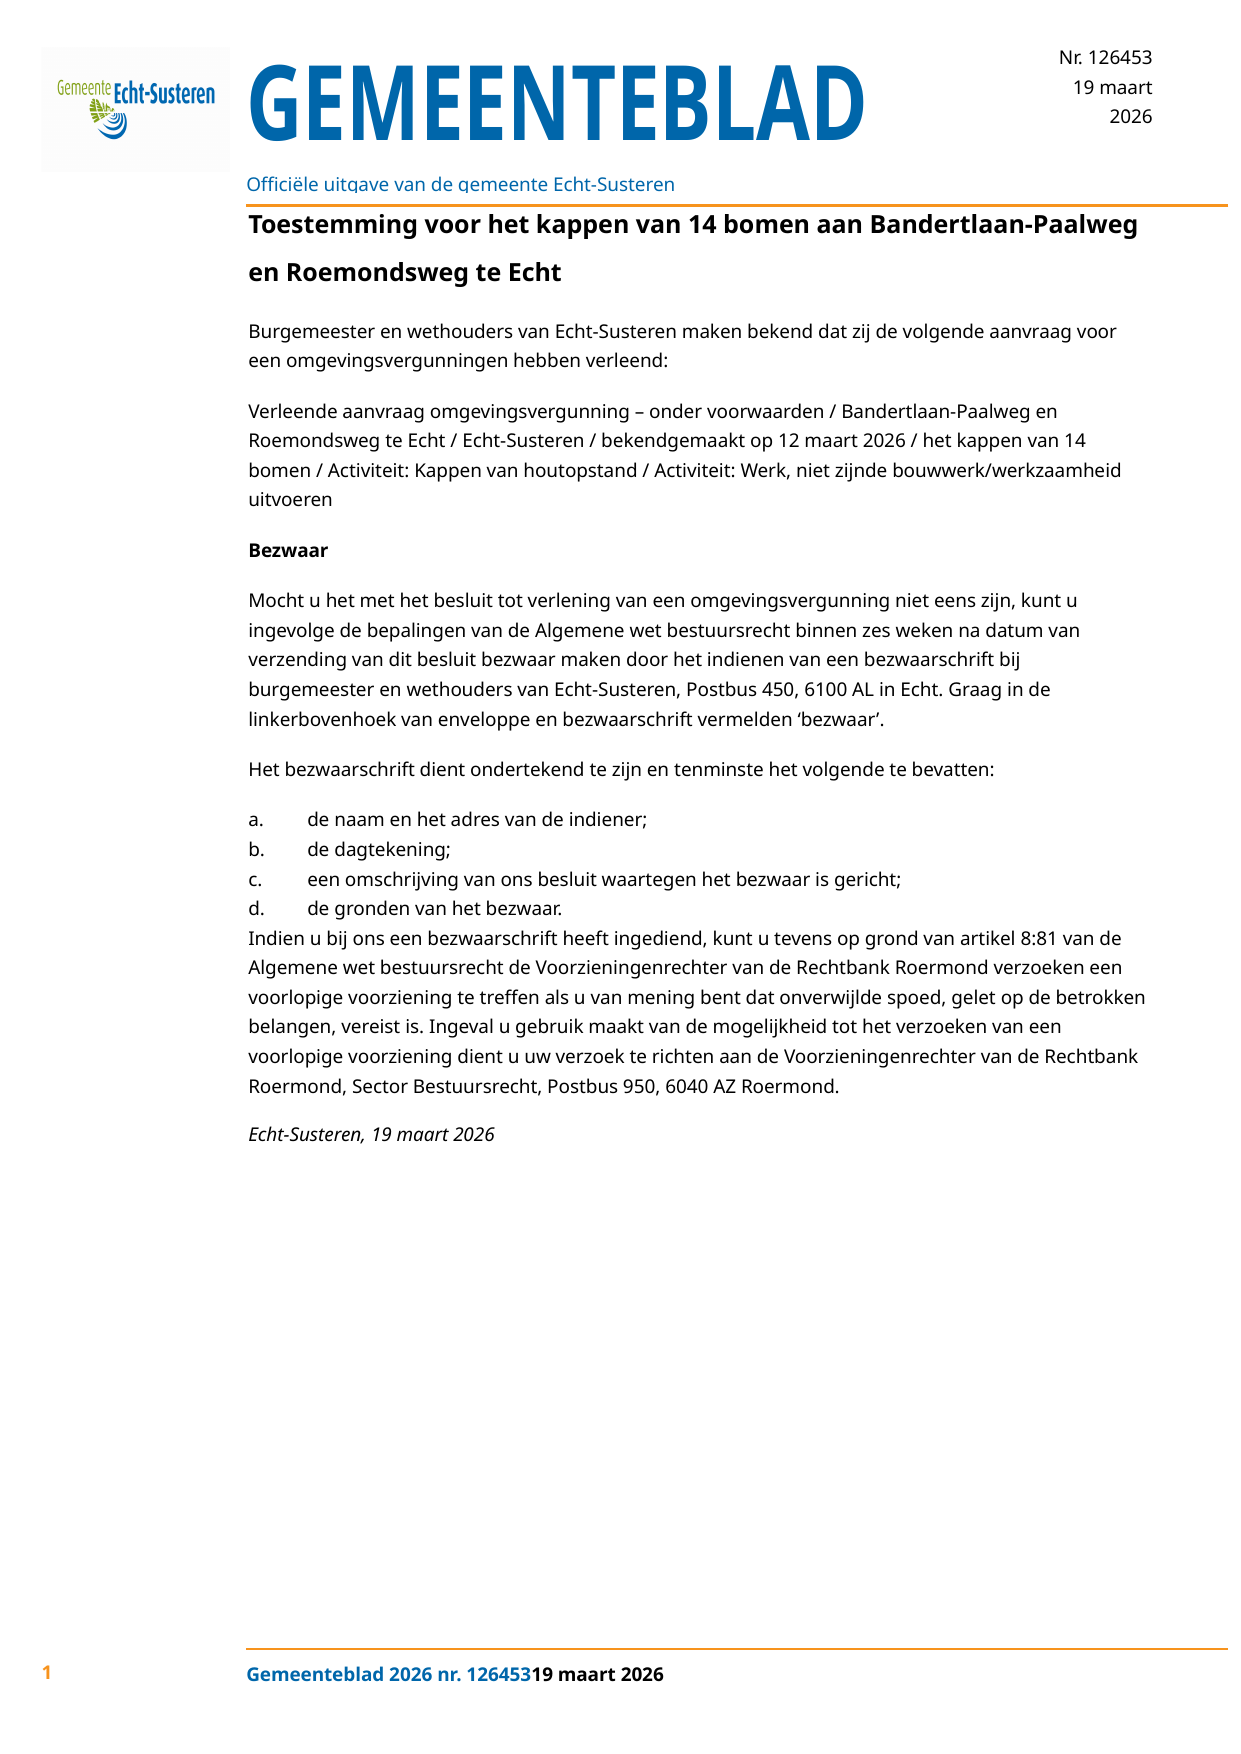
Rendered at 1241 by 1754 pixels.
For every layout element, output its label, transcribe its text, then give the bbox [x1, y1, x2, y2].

list de dagtekening; [248, 836, 1152, 862]
text Echt-Susteren, 19 maart 2026 [248, 1121, 1152, 1146]
list een omschrijving van ons besluit waartegen het bezwaar is gericht; [248, 866, 1152, 892]
text Burgemeester en wethouders van Echt-Susteren maken bekend dat zij de volgende aanvraag voor een omgevingsvergunningen hebben verleend: [248, 318, 1152, 373]
picture [41, 47, 231, 172]
list de naam en het adres van de indiener; [248, 807, 1152, 832]
text Mocht u het met het besluit tot verlening van een omgevingsvergunning niet eens zijn, kunt u ingevolge de bepalingen van de Algemene wet bestuursrecht binnen zes weken na datum van verzending van dit besluit bezwaar maken door het indienen van een bezwaarschrift bij burgemeester en wethouders van Echt-Susteren, Postbus 450, 6100 AL in Echt. Graag in de linkerbovenhoek van enveloppe en bezwaarschrift vermelden ‘bezwaar’. [248, 587, 1152, 732]
text Bezwaar [248, 537, 1152, 563]
text Het bezwaarschrift dient ondertekend te zijn en tenminste het volgende te bevatten: [248, 756, 1152, 782]
list de gronden van het bezwaar. [248, 895, 1152, 921]
text Indien u bij ons een bezwaarschrift heeft ingediend, kunt u tevens op grond van artikel 8:81 van de Algemene wet bestuursrecht de Voorzieningenrechter van de Rechtbank Roermond verzoeken een voorlopige voorziening te treffen als u van mening bent dat onverwijlde spoed, gelet op de betrokken belangen, vereist is. Ingeval u gebruik maakt van de mogelijkheid tot het verzoeken van een voorlopige voorziening dient u uw verzoek te richten aan de Voorzieningenrechter van de Rechtbank Roermond, Sector Bestuursrecht, Postbus 950, 6040 AZ Roermond. [248, 925, 1152, 1099]
text Verleende aanvraag omgevingsvergunning – onder voorwaarden / Bandertlaan-Paalweg en Roemondsweg te Echt / Echt-Susteren / bekendgemaakt op 12 maart 2026 / het kappen van 14 bomen / Activiteit: Kappen van houtopstand / Activiteit: Werk, niet zijnde bouwwerk/werkzaamheid uitvoeren [248, 398, 1152, 512]
text Toestemming voor het kappen van 14 bomen aan Bandertlaan-Paalweg en Roemondsweg te Echt [248, 207, 1152, 288]
